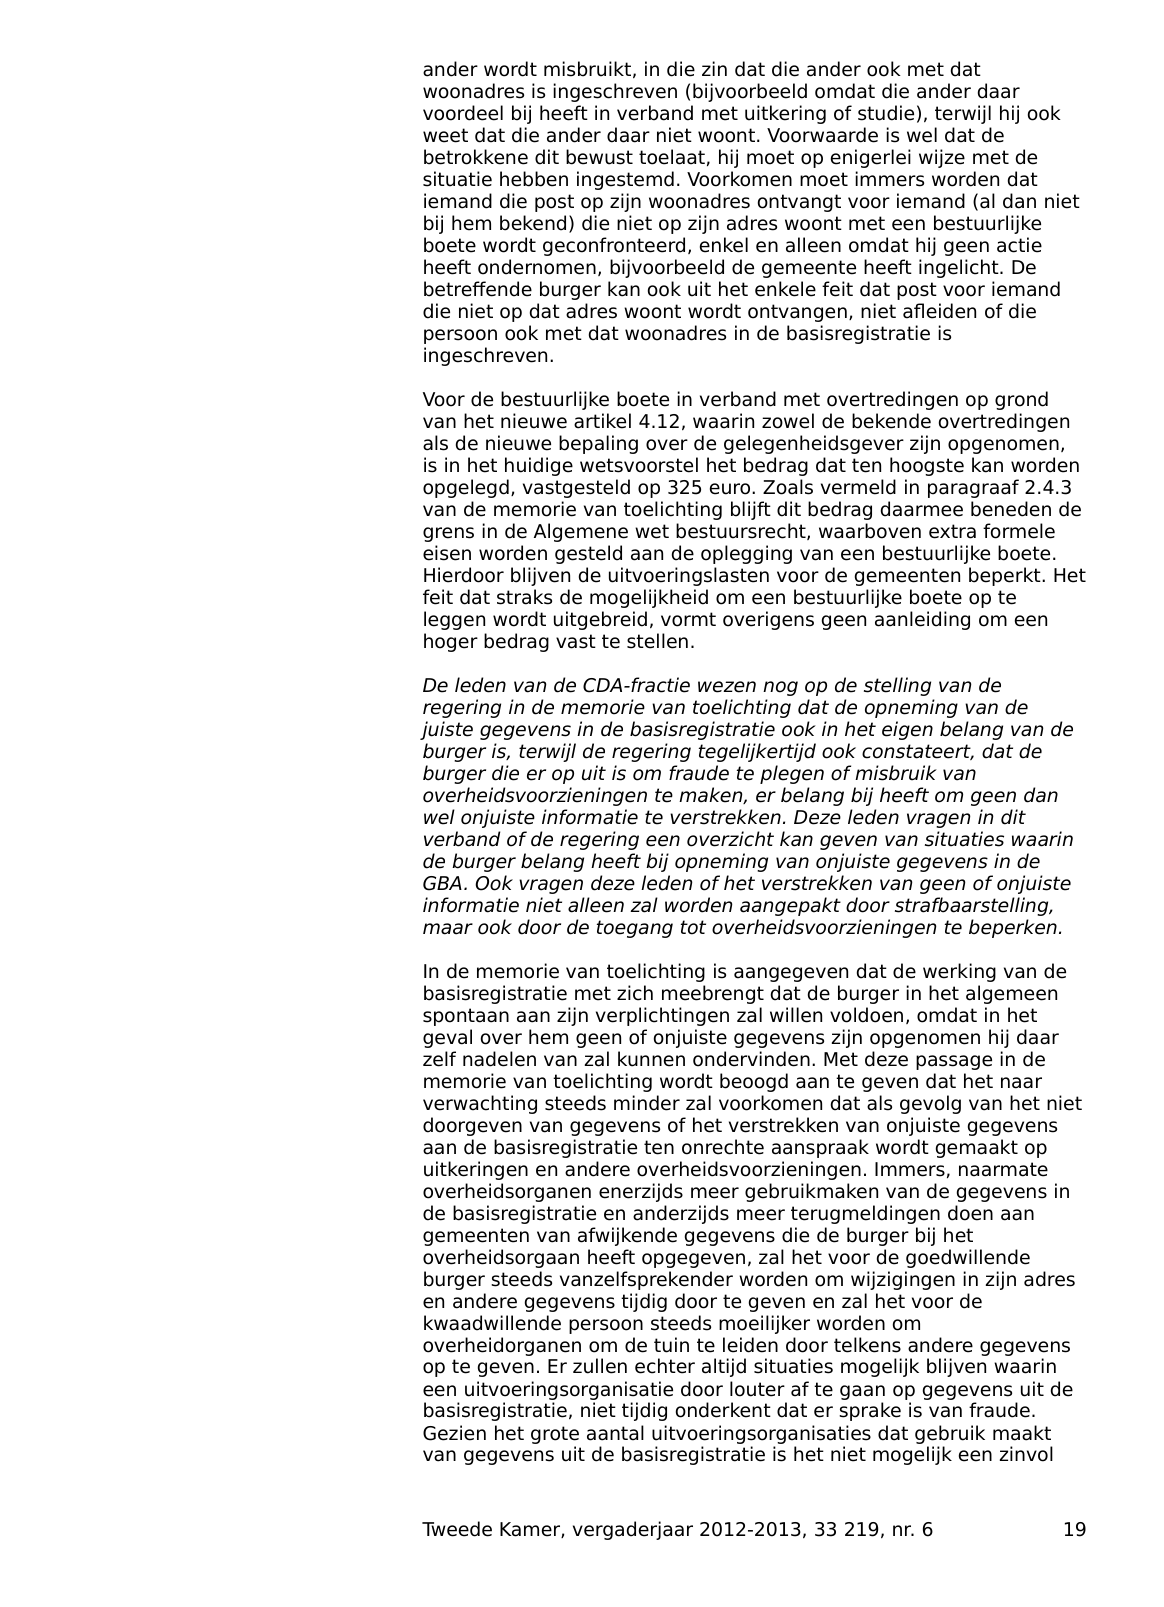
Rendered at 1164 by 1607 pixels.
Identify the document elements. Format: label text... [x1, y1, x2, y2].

text Voor de bestuurlijke boete in verband met overtredingen op grond van het nieuwe artikel 4.12, waarin zowel de bekende overtredingen als de nieuwe bepaling over de gelegenheidsgever zijn opgenomen, is in het huidige wetsvoorstel het bedrag dat ten hoogste kan worden opgelegd, vastgesteld op 325 euro. Zoals vermeld in paragraaf 2.4.3 van de memorie van toelichting blijft dit bedrag daarmee beneden de grens in de Algemene wet bestuursrecht, waarboven extra formele eisen worden gesteld aan de oplegging van een bestuurlijke boete. Hierdoor blijven de uitvoeringslasten voor de gemeenten beperkt. Het feit dat straks de mogelijkheid om een bestuurlijke boete op te leggen wordt uitgebreid, vormt overigens geen aanleiding om een hoger bedrag vast te stellen. [422, 389, 1087, 653]
text In de memorie van toelichting is aangegeven dat de werking van de basisregistratie met zich meebrengt dat de burger in het algemeen spontaan aan zijn verplichtingen zal willen voldoen, omdat in het geval over hem geen of onjuiste gegevens zijn opgenomen hij daar zelf nadelen van zal kunnen ondervinden. Met deze passage in de memorie van toelichting wordt beoogd aan te geven dat het naar verwachting steeds minder zal voorkomen dat als gevolg van het niet doorgeven van gegevens of het verstrekken van onjuiste gegevens aan de basisregistratie ten onrechte aanspraak wordt gemaakt op uitkeringen en andere overheidsvoorzieningen. Immers, naarmate overheidsorganen enerzijds meer gebruikmaken van de gegevens in de basisregistratie en anderzijds meer terugmeldingen doen aan gemeenten van afwijkende gegevens die de burger bij het overheidsorgaan heeft opgegeven, zal het voor de goedwillende burger steeds vanzelfsprekender worden om wijzigingen in zijn adres en andere gegevens tijdig door te geven en zal het voor de kwaadwillende persoon steeds moeilijker worden om overheidorganen om de tuin te leiden door telkens andere gegevens op te geven. Er zullen echter altijd situaties mogelijk blijven waarin een uitvoeringsorganisatie door louter af te gaan op gegevens uit de basisregistratie, niet tijdig onderkent dat er sprake is van fraude. Gezien het grote aantal uitvoeringsorganisaties dat gebruik maakt van gegevens uit de basisregistratie is het niet mogelijk een zinvol [422, 961, 1087, 1466]
text ander wordt misbruikt, in die zin dat die ander ook met dat woonadres is ingeschreven (bijvoorbeeld omdat die ander daar voordeel bij heeft in verband met uitkering of studie), terwijl hij ook weet dat die ander daar niet woont. Voorwaarde is wel dat de betrokkene dit bewust toelaat, hij moet op enigerlei wijze met de situatie hebben ingestemd. Voorkomen moet immers worden dat iemand die post op zijn woonadres ontvangt voor iemand (al dan niet bij hem bekend) die niet op zijn adres woont met een bestuurlijke boete wordt geconfronteerd, enkel en alleen omdat hij geen actie heeft ondernomen, bijvoorbeeld de gemeente heeft ingelicht. De betreffende burger kan ook uit het enkele feit dat post voor iemand die niet op dat adres woont wordt ontvangen, niet afleiden of die persoon ook met dat woonadres in de basisregistratie is ingeschreven. [422, 59, 1087, 367]
text De leden van de CDA-fractie wezen nog op de stelling van de regering in de memorie van toelichting dat de opneming van de juiste gegevens in de basisregistratie ook in het eigen belang van de burger is, terwijl de regering tegelijkertijd ook constateert, dat de burger die er op uit is om fraude te plegen of misbruik van overheidsvoorzieningen te maken, er belang bij heeft om geen dan wel onjuiste informatie te verstrekken. Deze leden vragen in dit verband of de regering een overzicht kan geven van situaties waarin de burger belang heeft bij opneming van onjuiste gegevens in de GBA. Ook vragen deze leden of het verstrekken van geen of onjuiste informatie niet alleen zal worden aangepakt door strafbaarstelling, maar ook door de toegang tot overheidsvoorzieningen te beperken. [422, 675, 1087, 939]
